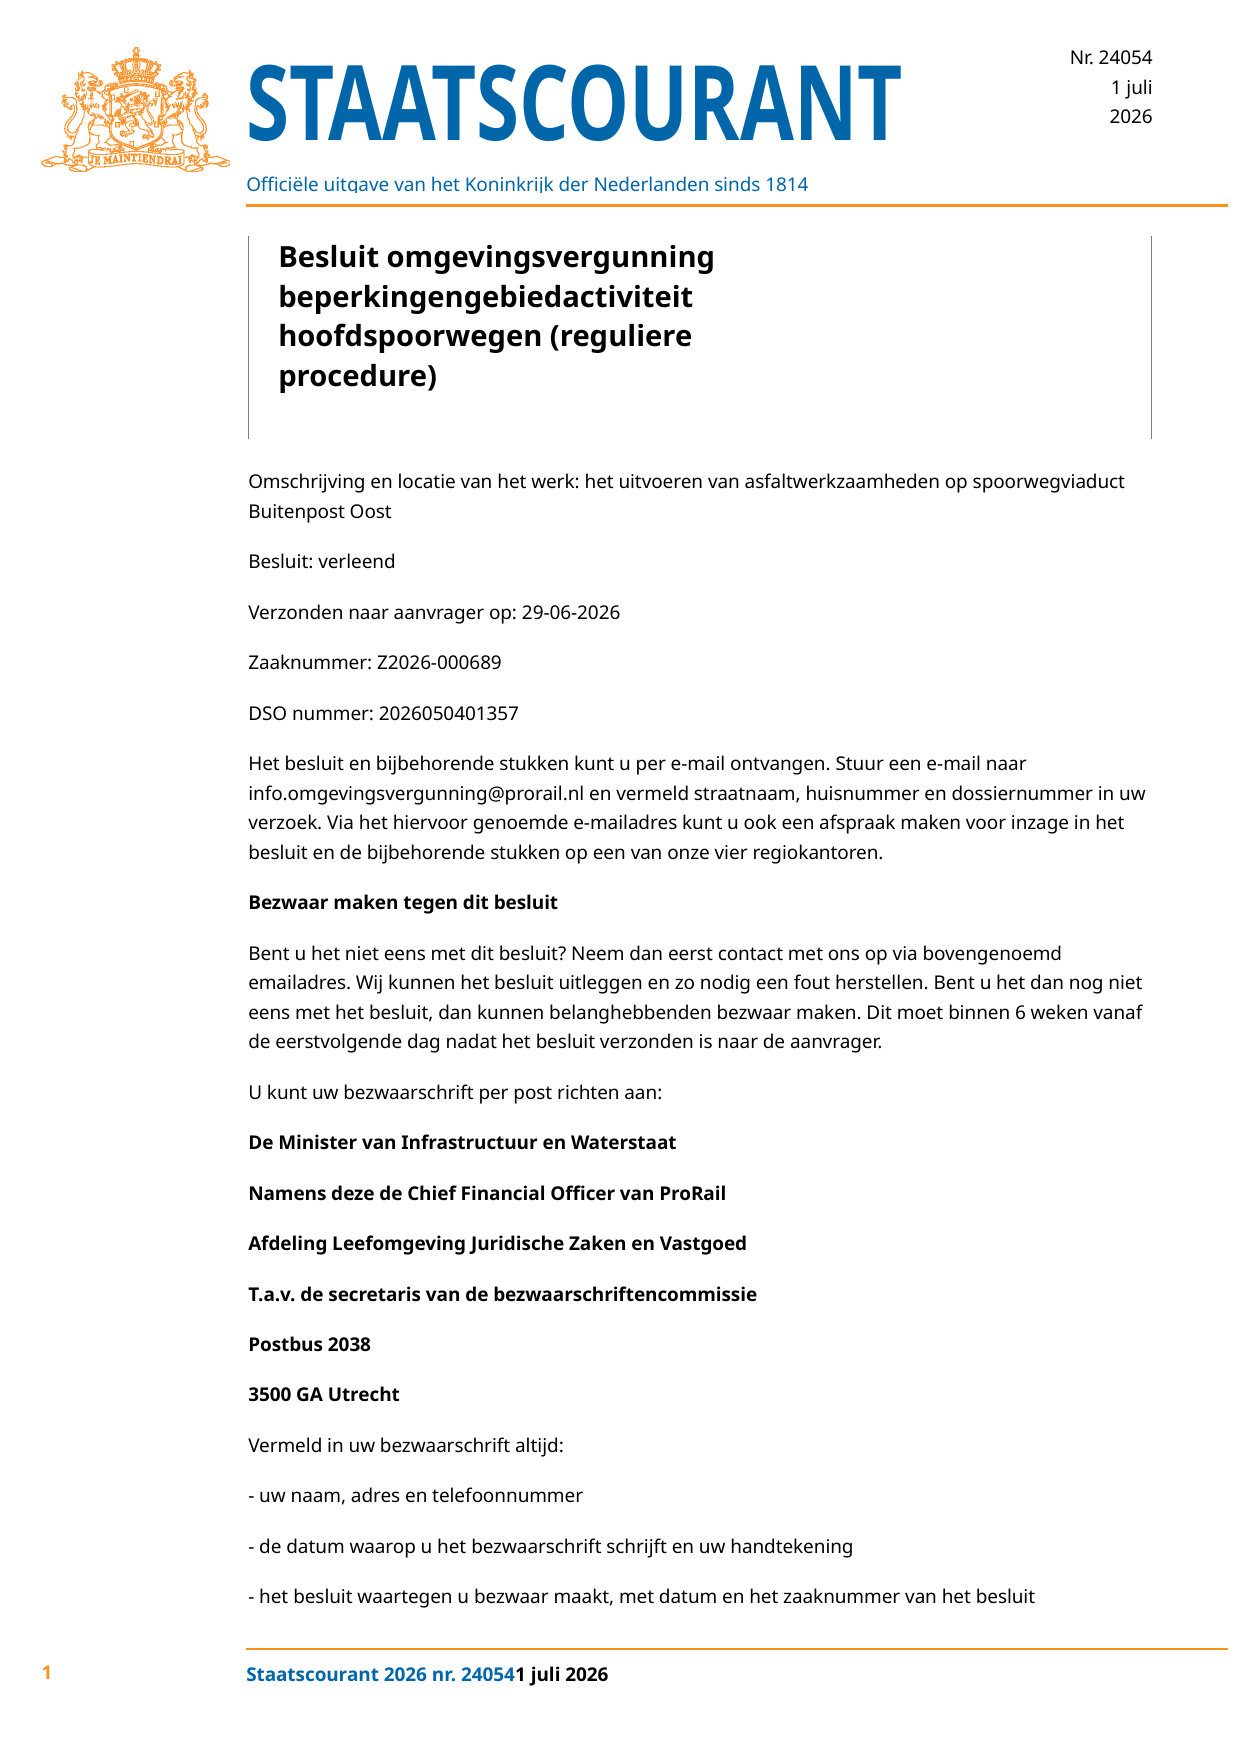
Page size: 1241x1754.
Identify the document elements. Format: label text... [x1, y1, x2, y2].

text Omschrijving en locatie van het werk: het uitvoeren van asfaltwerkzaamheden op spoorwegviaduct Buitenpost Oost [248, 469, 1152, 524]
text U kunt uw bezwaarschrift per post richten aan: [248, 1079, 1152, 1105]
text - uw naam, adres en telefoonnummer [248, 1482, 1152, 1508]
text Besluit: verleend [248, 549, 1152, 574]
table_header [1090, 236, 1151, 413]
text De Minister van Infrastructuur en Waterstaat [248, 1129, 1152, 1155]
table_header [850, 414, 1151, 439]
text 3500 GA Utrecht [248, 1382, 1152, 1407]
text Zaaknummer: Z2026-000689 [248, 649, 1152, 675]
text - de datum waarop u het bezwaarschrift schrijft en uw handtekening [248, 1533, 1152, 1558]
picture [912, 236, 1090, 414]
text Postbus 2038 [248, 1331, 1152, 1357]
text T.a.v. de secretaris van de bezwaarschriftencommissie [248, 1281, 1152, 1306]
text Verzonden naar aanvrager op: 29-06-2026 [248, 599, 1152, 625]
text DSO nummer: 2026050401357 [248, 700, 1152, 726]
text Het besluit en bijbehorende stukken kunt u per e-mail ontvangen. Stuur een e-mail naar info.omgevingsvergunning@prorail.nl en vermeld straatnaam, huisnummer en dossiernummer in uw verzoek. Via het hiervoor genoemde e-mailadres kunt u ook een afspraak maken voor inzage in het besluit en de bijbehorende stukken op een van onze vier regiokantoren. [248, 750, 1152, 865]
text Namens deze de Chief Financial Officer van ProRail [248, 1180, 1152, 1206]
picture [41, 47, 231, 172]
text Vermeld in uw bezwaarschrift altijd: [248, 1432, 1152, 1458]
table_header [850, 236, 912, 413]
text Bezwaar maken tegen dit besluit [248, 889, 1152, 915]
text Bent u het niet eens met dit besluit? Neem dan eerst contact met ons op via bovengenoemd emailadres. Wij kunnen het besluit uitleggen en zo nodig een fout herstellen. Bent u het dan nog niet eens met het besluit, dan kunnen belanghebbenden bezwaar maken. Dit moet binnen 6 weken vanaf de eerstvolgende dag nadat het besluit verzonden is naar de aanvrager. [248, 940, 1152, 1054]
table_header Besluit omgevingsvergunning beperkingengebiedactiviteit hoofdspoorwegen (reguliere procedure) [249, 236, 850, 439]
text Afdeling Leefomgeving Juridische Zaken en Vastgoed [248, 1230, 1152, 1256]
text - het besluit waartegen u bezwaar maakt, met datum en het zaaknummer van het besluit [248, 1583, 1152, 1609]
